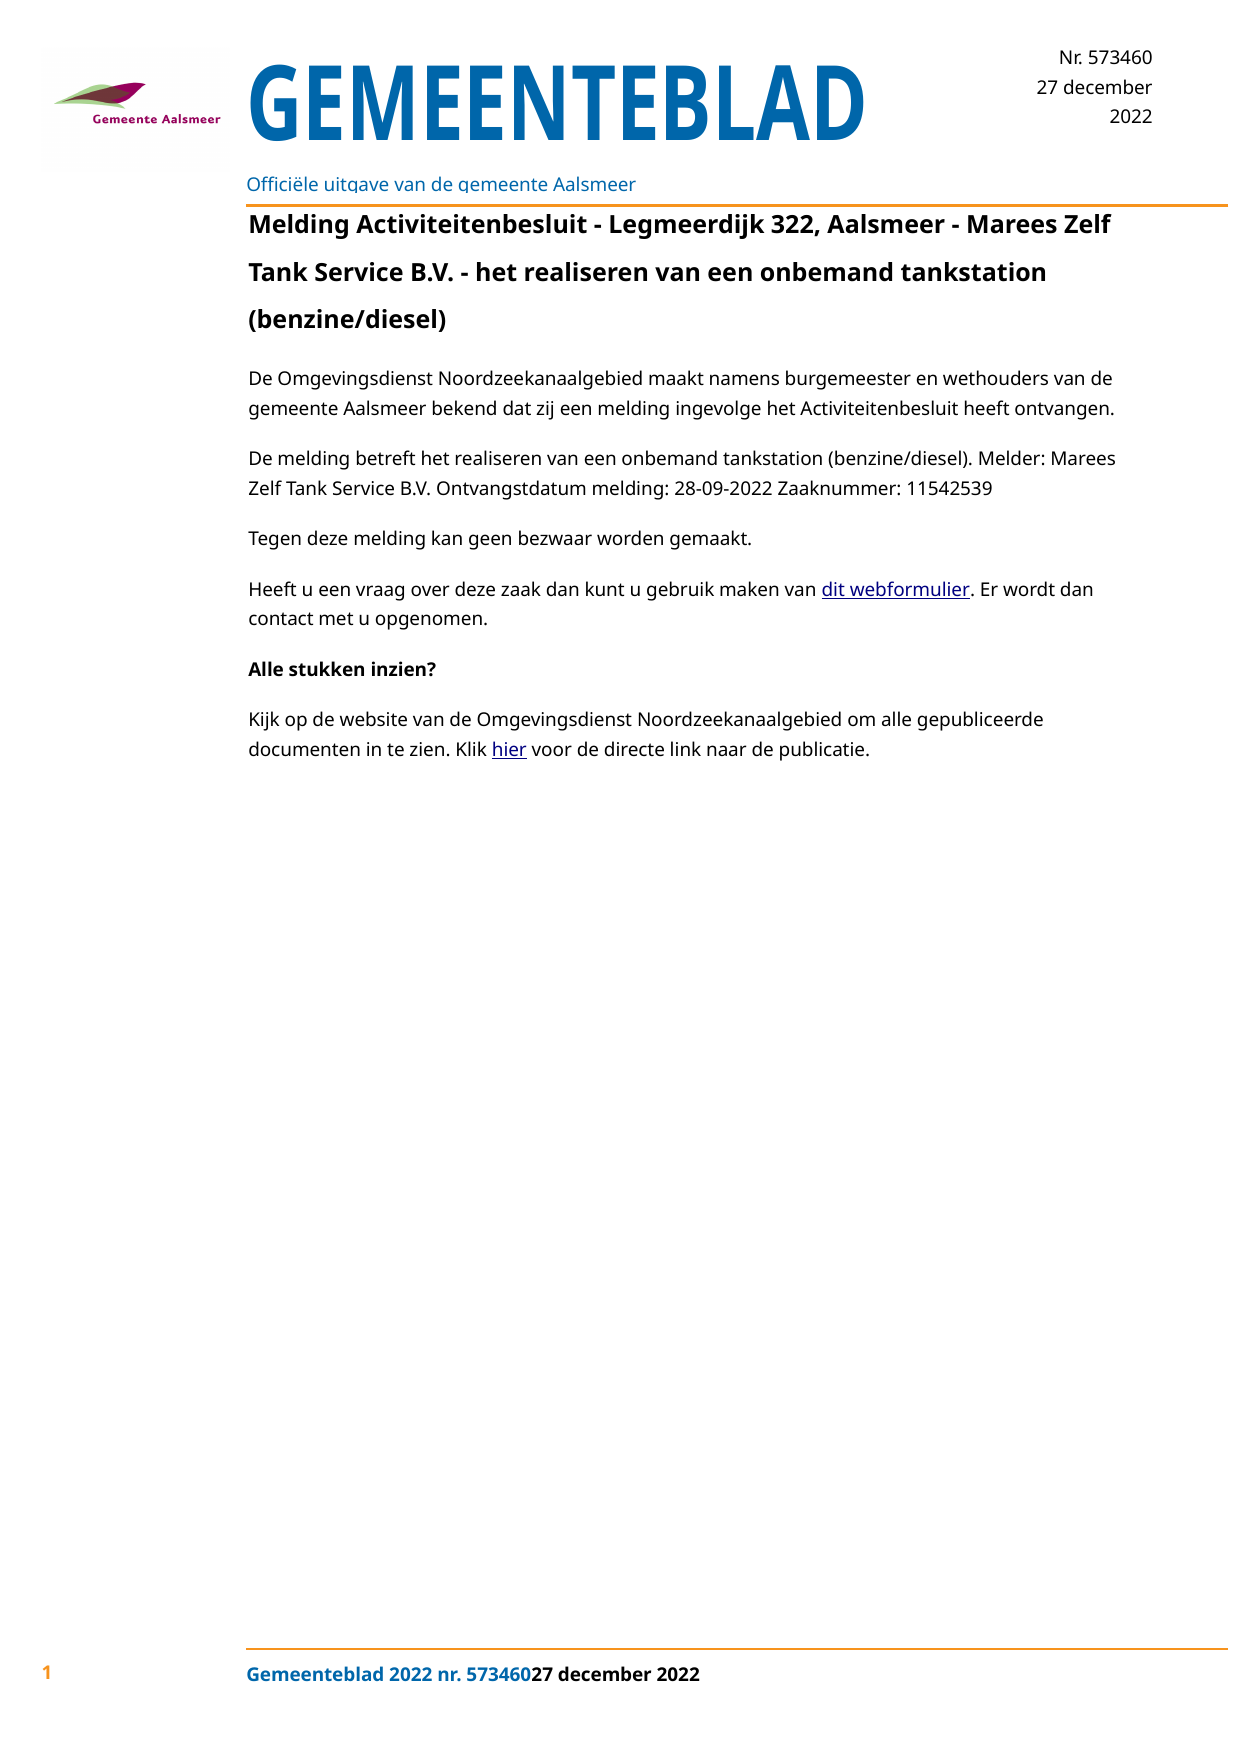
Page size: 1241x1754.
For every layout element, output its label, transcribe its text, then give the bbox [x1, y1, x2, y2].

text Kijk op de website van de Omgevingsdienst Noordzeekanaalgebied om alle gepubliceerde documenten in te zien. Klik hier voor de directe link naar de publicatie. [248, 706, 1152, 762]
text Alle stukken inzien? [248, 656, 1152, 682]
text De Omgevingsdienst Noordzeekanaalgebied maakt namens burgemeester en wethouders van de gemeente Aalsmeer bekend dat zij een melding ingevolge het Activiteitenbesluit heeft ontvangen. [248, 366, 1152, 421]
text Tegen deze melding kan geen bezwaar worden gemaakt. [248, 526, 1152, 551]
text Heeft u een vraag over deze zaak dan kunt u gebruik maken van dit webformulier. Er wordt dan contact met u opgenomen. [248, 576, 1152, 631]
text Melding Activiteitenbesluit - Legmeerdijk 322, Aalsmeer - Marees Zelf Tank Service B.V. - het realiseren van een onbemand tankstation (benzine/diesel) [248, 207, 1152, 336]
text De melding betreft het realiseren van een onbemand tankstation (benzine/diesel). Melder: Marees Zelf Tank Service B.V. Ontvangstdatum melding: 28-09-2022 Zaaknummer: 11542539 [248, 446, 1152, 501]
picture [41, 47, 231, 172]
